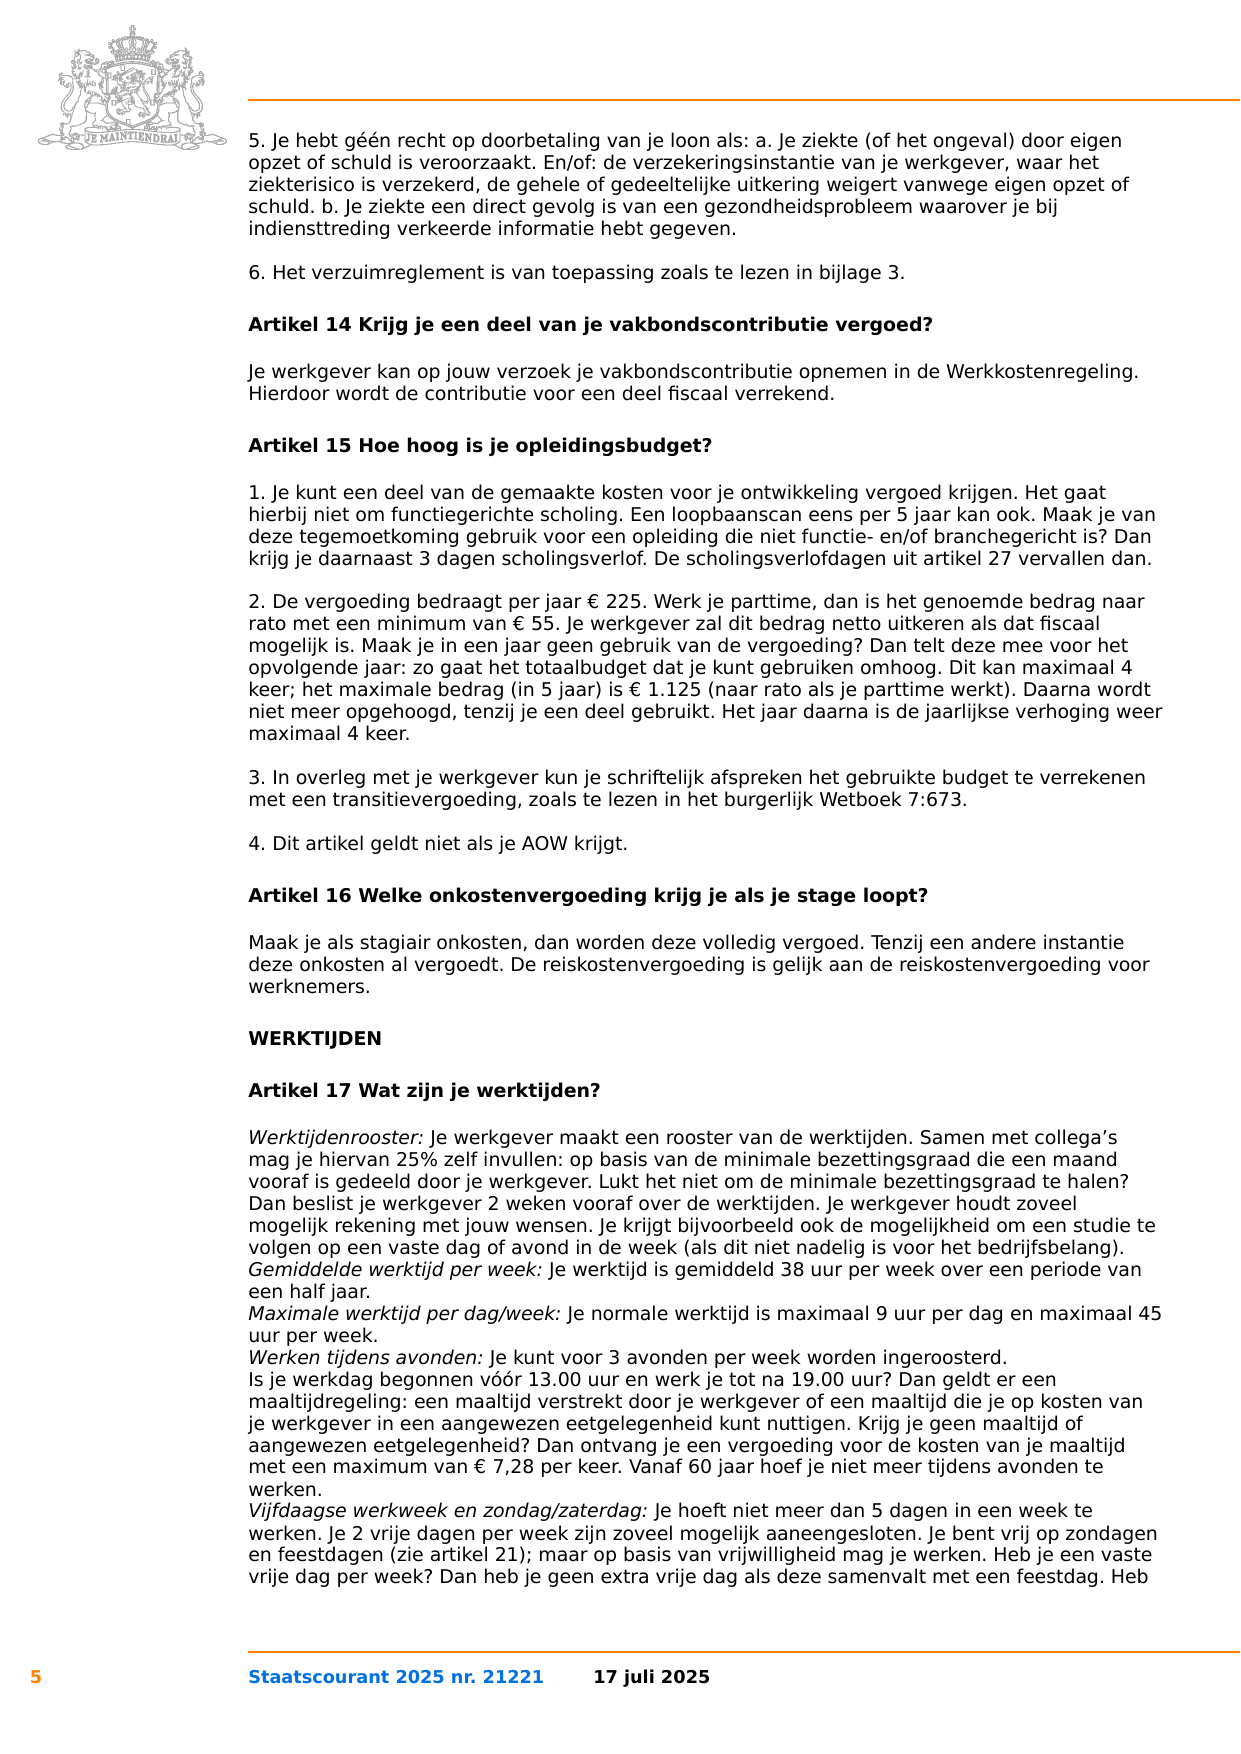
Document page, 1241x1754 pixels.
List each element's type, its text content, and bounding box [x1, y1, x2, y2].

text Vijfdaagse werkweek en zondag/zaterdag: Je hoeft niet meer dan 5 dagen in een week te werken. Je 2 vrije dagen per week zijn zoveel mogelijk aaneengesloten. Je bent vrij op zondagen en feestdagen (zie artikel 21); maar op basis van vrijwilligheid mag je werken. Heb je een vaste vrije dag per week? Dan heb je geen extra vrije dag als deze samenvalt met een feestdag. Heb [248, 1500, 1163, 1588]
text 6. Het verzuimreglement is van toepassing zoals te lezen in bijlage 3. [248, 262, 1163, 284]
text Werken tijdens avonden: Je kunt voor 3 avonden per week worden ingeroosterd. [248, 1347, 1163, 1368]
text 4. Dit artikel geldt niet als je AOW krijgt. [248, 833, 1163, 855]
subtitle Artikel 16 Welke onkostenvergoeding krijg je als je stage loopt? [248, 885, 1163, 907]
subtitle Artikel 17 Wat zijn je werktijden? [248, 1080, 1163, 1102]
subtitle Artikel 15 Hoe hoog is je opleidingsbudget? [248, 434, 1163, 457]
text 2. De vergoeding bedraagt per jaar € 225. Werk je parttime, dan is het genoemde bedrag naar rato met een minimum van € 55. Je werkgever zal dit bedrag netto uitkeren als dat fiscaal mogelijk is. Maak je in een jaar geen gebruik van de vergoeding? Dan telt deze mee voor het opvolgende jaar: zo gaat het totaalbudget dat je kunt gebruiken omhoog. Dit kan maximaal 4 keer; het maximale bedrag (in 5 jaar) is € 1.125 (naar rato als je parttime werkt). Daarna wordt niet meer opgehoogd, tenzij je een deel gebruikt. Het jaar daarna is de jaarlijkse verhoging weer maximaal 4 keer. [248, 591, 1163, 745]
text Je werkgever kan op jouw verzoek je vakbondscontributie opnemen in de Werkkostenregeling. Hierdoor wordt de contributie voor een deel fiscaal verrekend. [248, 361, 1163, 404]
picture [38, 25, 227, 150]
text Is je werkdag begonnen vóór 13.00 uur en werk je tot na 19.00 uur? Dan geldt er een maaltijdregeling: een maaltijd verstrekt door je werkgever of een maaltijd die je op kosten van je werkgever in een aangewezen eetgelegenheid kunt nuttigen. Krijg je geen maaltijd of aangewezen eetgelegenheid? Dan ontvang je een vergoeding voor de kosten van je maaltijd met een maximum van € 7,28 per keer. Vanaf 60 jaar hoef je niet meer tijdens avonden te werken. [248, 1368, 1163, 1500]
text Werktijdenrooster: Je werkgever maakt een rooster van de werktijden. Samen met collega’s mag je hiervan 25% zelf invullen: op basis van de minimale bezettingsgraad die een maand vooraf is gedeeld door je werkgever. Lukt het niet om de minimale bezettingsgraad te halen? Dan beslist je werkgever 2 weken vooraf over de werktijden. Je werkgever houdt zoveel mogelijk rekening met jouw wensen. Je krijgt bijvoorbeeld ook de mogelijkheid om een studie te volgen op een vaste dag of avond in de week (als dit niet nadelig is voor het bedrijfsbelang). [248, 1127, 1163, 1259]
text Maak je als stagiair onkosten, dan worden deze volledig vergoed. Tenzij een andere instantie deze onkosten al vergoedt. De reiskostenvergoeding is gelijk aan de reiskostenvergoeding voor werknemers. [248, 932, 1163, 998]
text Maximale werktijd per dag/week: Je normale werktijd is maximaal 9 uur per dag en maximaal 45 uur per week. [248, 1303, 1163, 1347]
text 3. In overleg met je werkgever kun je schriftelijk afspreken het gebruikte budget te verrekenen met een transitievergoeding, zoals te lezen in het burgerlijk Wetboek 7:673. [248, 767, 1163, 811]
text Gemiddelde werktijd per week: Je werktijd is gemiddeld 38 uur per week over een periode van een half jaar. [248, 1259, 1163, 1303]
subtitle WERKTIJDEN [248, 1028, 1163, 1050]
text 5. Je hebt géén recht op doorbetaling van je loon als: a. Je ziekte (of het ongeval) door eigen opzet of schuld is veroorzaakt. En/of: de verzekeringsinstantie van je werkgever, waar het ziekterisico is verzekerd, de gehele of gedeeltelijke uitkering weigert vanwege eigen opzet of schuld. b. Je ziekte een direct gevolg is van een gezondheidsprobleem waarover je bij indiensttreding verkeerde informatie hebt gegeven. [248, 130, 1163, 240]
subtitle Artikel 14 Krijg je een deel van je vakbondscontributie vergoed? [248, 314, 1163, 336]
text 1. Je kunt een deel van de gemaakte kosten voor je ontwikkeling vergoed krijgen. Het gaat hierbij niet om functiegerichte scholing. Een loopbaanscan eens per 5 jaar kan ook. Maak je van deze tegemoetkoming gebruik voor een opleiding die niet functie- en/of branchegericht is? Dan krijg je daarnaast 3 dagen scholingsverlof. De scholingsverlofdagen uit artikel 27 vervallen dan. [248, 482, 1163, 569]
